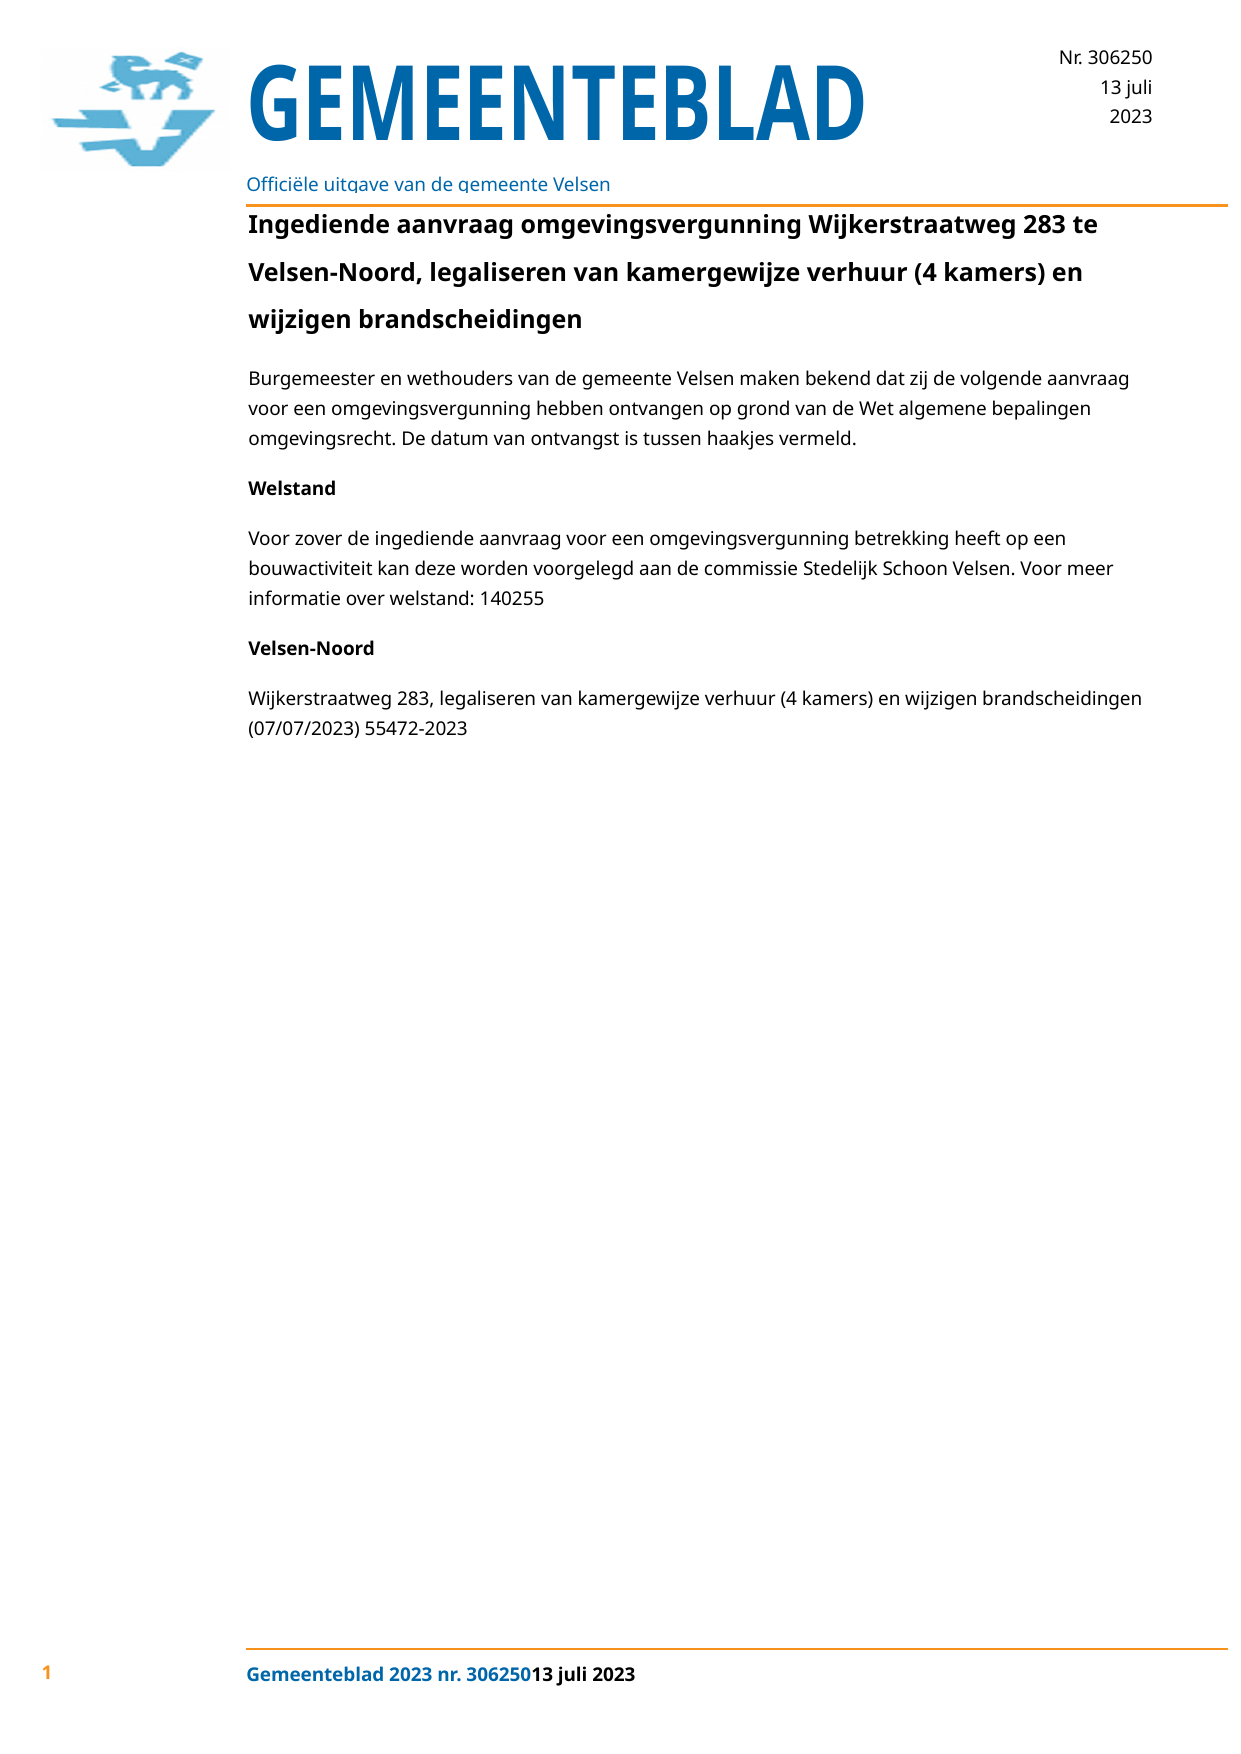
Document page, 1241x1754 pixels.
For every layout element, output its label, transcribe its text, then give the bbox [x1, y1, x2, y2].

text Wijkerstraatweg 283, legaliseren van kamergewijze verhuur (4 kamers) en wijzigen brandscheidingen (07/07/2023) 55472-2023 [248, 686, 1152, 741]
text Welstand [248, 475, 1152, 501]
text Burgemeester en wethouders van de gemeente Velsen maken bekend dat zij de volgende aanvraag voor een omgevingsvergunning hebben ontvangen op grond van de Wet algemene bepalingen omgevingsrecht. De datum van ontvangst is tussen haakjes vermeld. [248, 366, 1152, 450]
text Voor zover de ingediende aanvraag voor een omgevingsvergunning betrekking heeft op een bouwactiviteit kan deze worden voorgelegd aan de commissie Stedelijk Schoon Velsen. Voor meer informatie over welstand: 140255 [248, 526, 1152, 610]
text Velsen-Noord [248, 635, 1152, 661]
text Ingediende aanvraag omgevingsvergunning Wijkerstraatweg 283 te Velsen-Noord, legaliseren van kamergewijze verhuur (4 kamers) en wijzigen brandscheidingen [248, 207, 1152, 336]
picture [41, 47, 231, 172]
